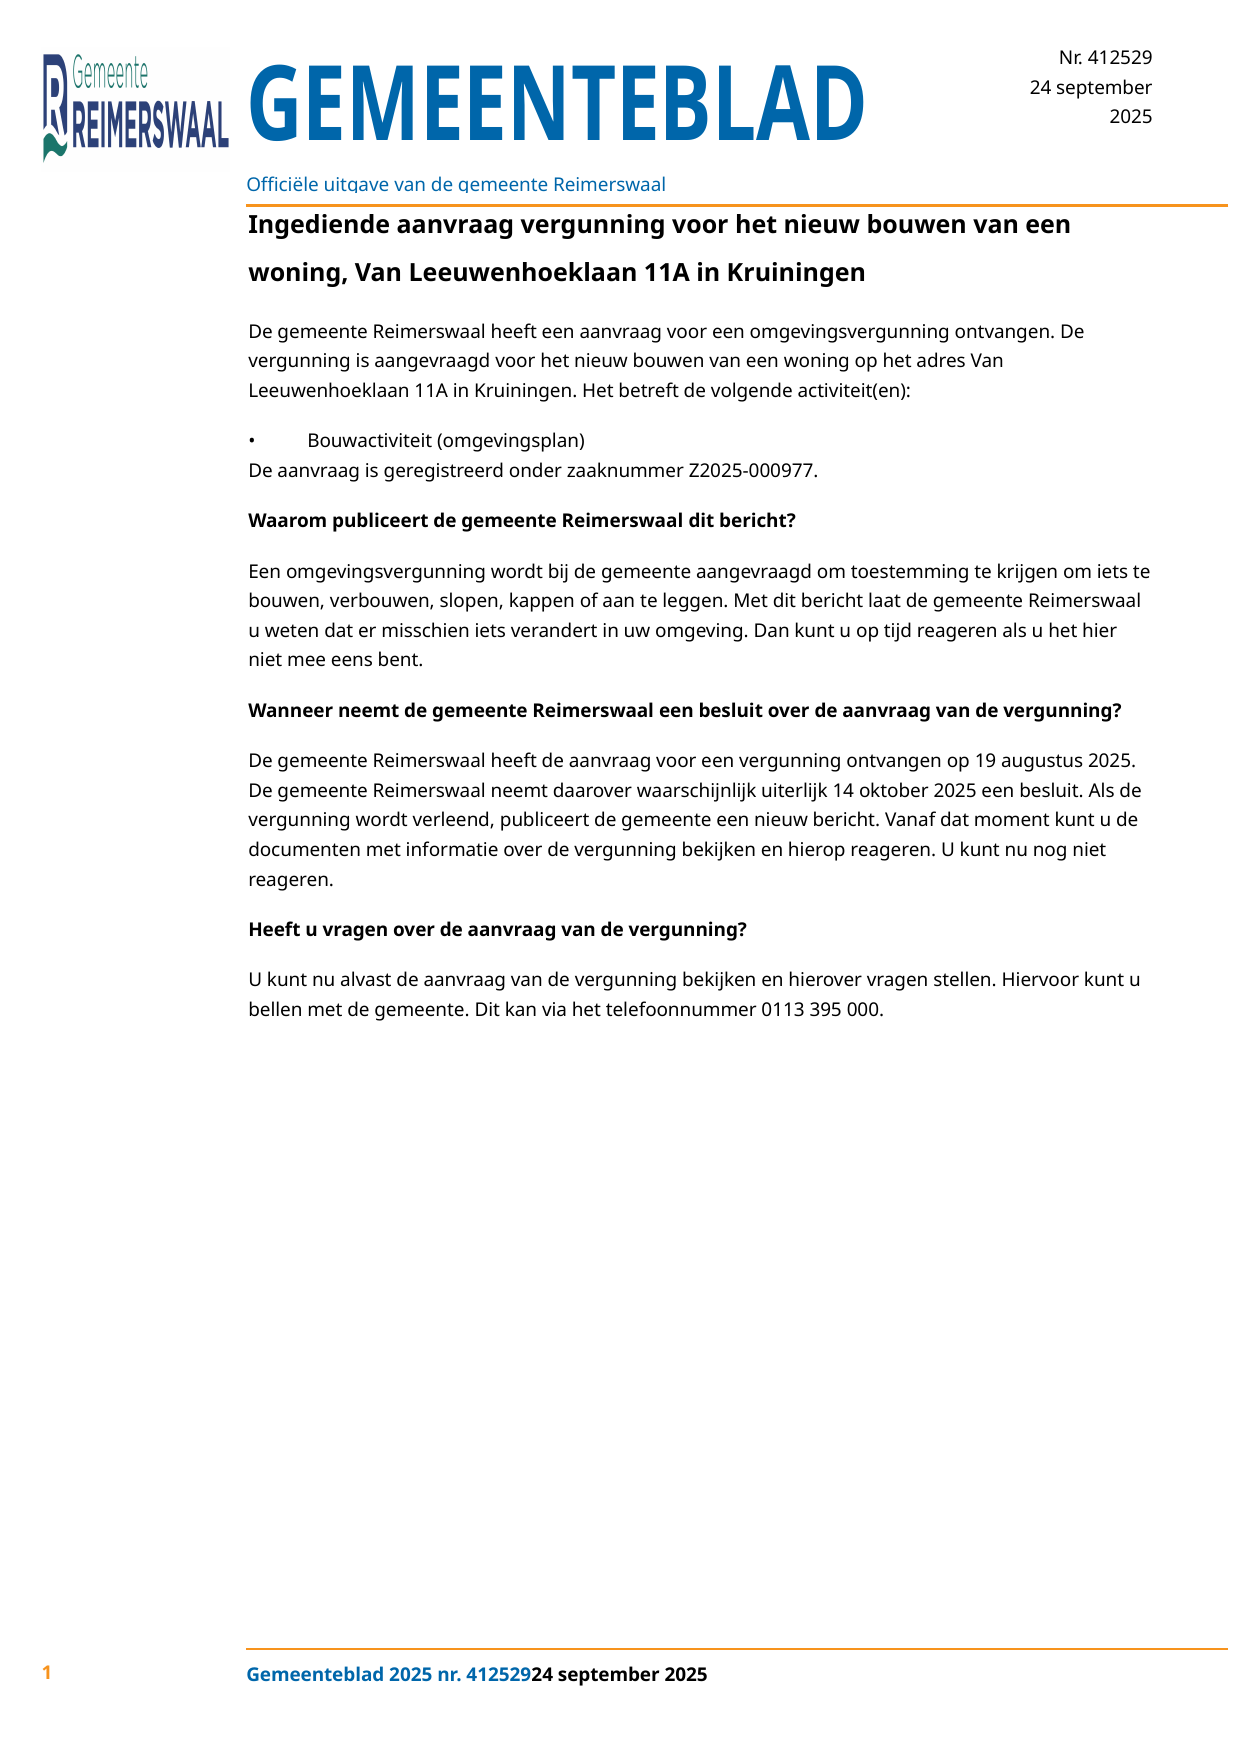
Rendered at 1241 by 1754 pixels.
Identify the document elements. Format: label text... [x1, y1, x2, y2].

text Ingediende aanvraag vergunning voor het nieuw bouwen van een woning, Van Leeuwenhoeklaan 11A in Kruiningen [248, 207, 1152, 288]
picture [41, 47, 231, 172]
text De aanvraag is geregistreerd onder zaaknummer Z2025-000977. [248, 457, 1152, 483]
text Heeft u vragen over de aanvraag van de vergunning? [248, 916, 1152, 942]
text Een omgevingsvergunning wordt bij de gemeente aangevraagd om toestemming te krijgen om iets te bouwen, verbouwen, slopen, kappen of aan te leggen. Met dit bericht laat de gemeente Reimerswaal u weten dat er misschien iets verandert in uw omgeving. Dan kunt u op tijd reageren als u het hier niet mee eens bent. [248, 558, 1152, 672]
text De gemeente Reimerswaal heeft een aanvraag voor een omgevingsvergunning ontvangen. De vergunning is aangevraagd voor het nieuw bouwen van een woning op het adres Van Leeuwenhoeklaan 11A in Kruiningen. Het betreft de volgende activiteit(en): [248, 318, 1152, 403]
text Wanneer neemt de gemeente Reimerswaal een besluit over de aanvraag van de vergunning? [248, 697, 1152, 723]
text Waarom publiceert de gemeente Reimerswaal dit bericht? [248, 507, 1152, 533]
text U kunt nu alvast de aanvraag van de vergunning bekijken en hierover vragen stellen. Hiervoor kunt u bellen met de gemeente. Dit kan via het telefoonnummer 0113 395 000. [248, 967, 1152, 1022]
text De gemeente Reimerswaal heeft de aanvraag voor een vergunning ontvangen op 19 augustus 2025. De gemeente Reimerswaal neemt daarover waarschijnlijk uiterlijk 14 oktober 2025 een besluit. Als de vergunning wordt verleend, publiceert de gemeente een nieuw bericht. Vanaf dat moment kunt u de documenten met informatie over de vergunning bekijken en hierop reageren. U kunt nu nog niet reageren. [248, 747, 1152, 892]
list Bouwactiviteit (omgevingsplan) [248, 427, 1152, 453]
